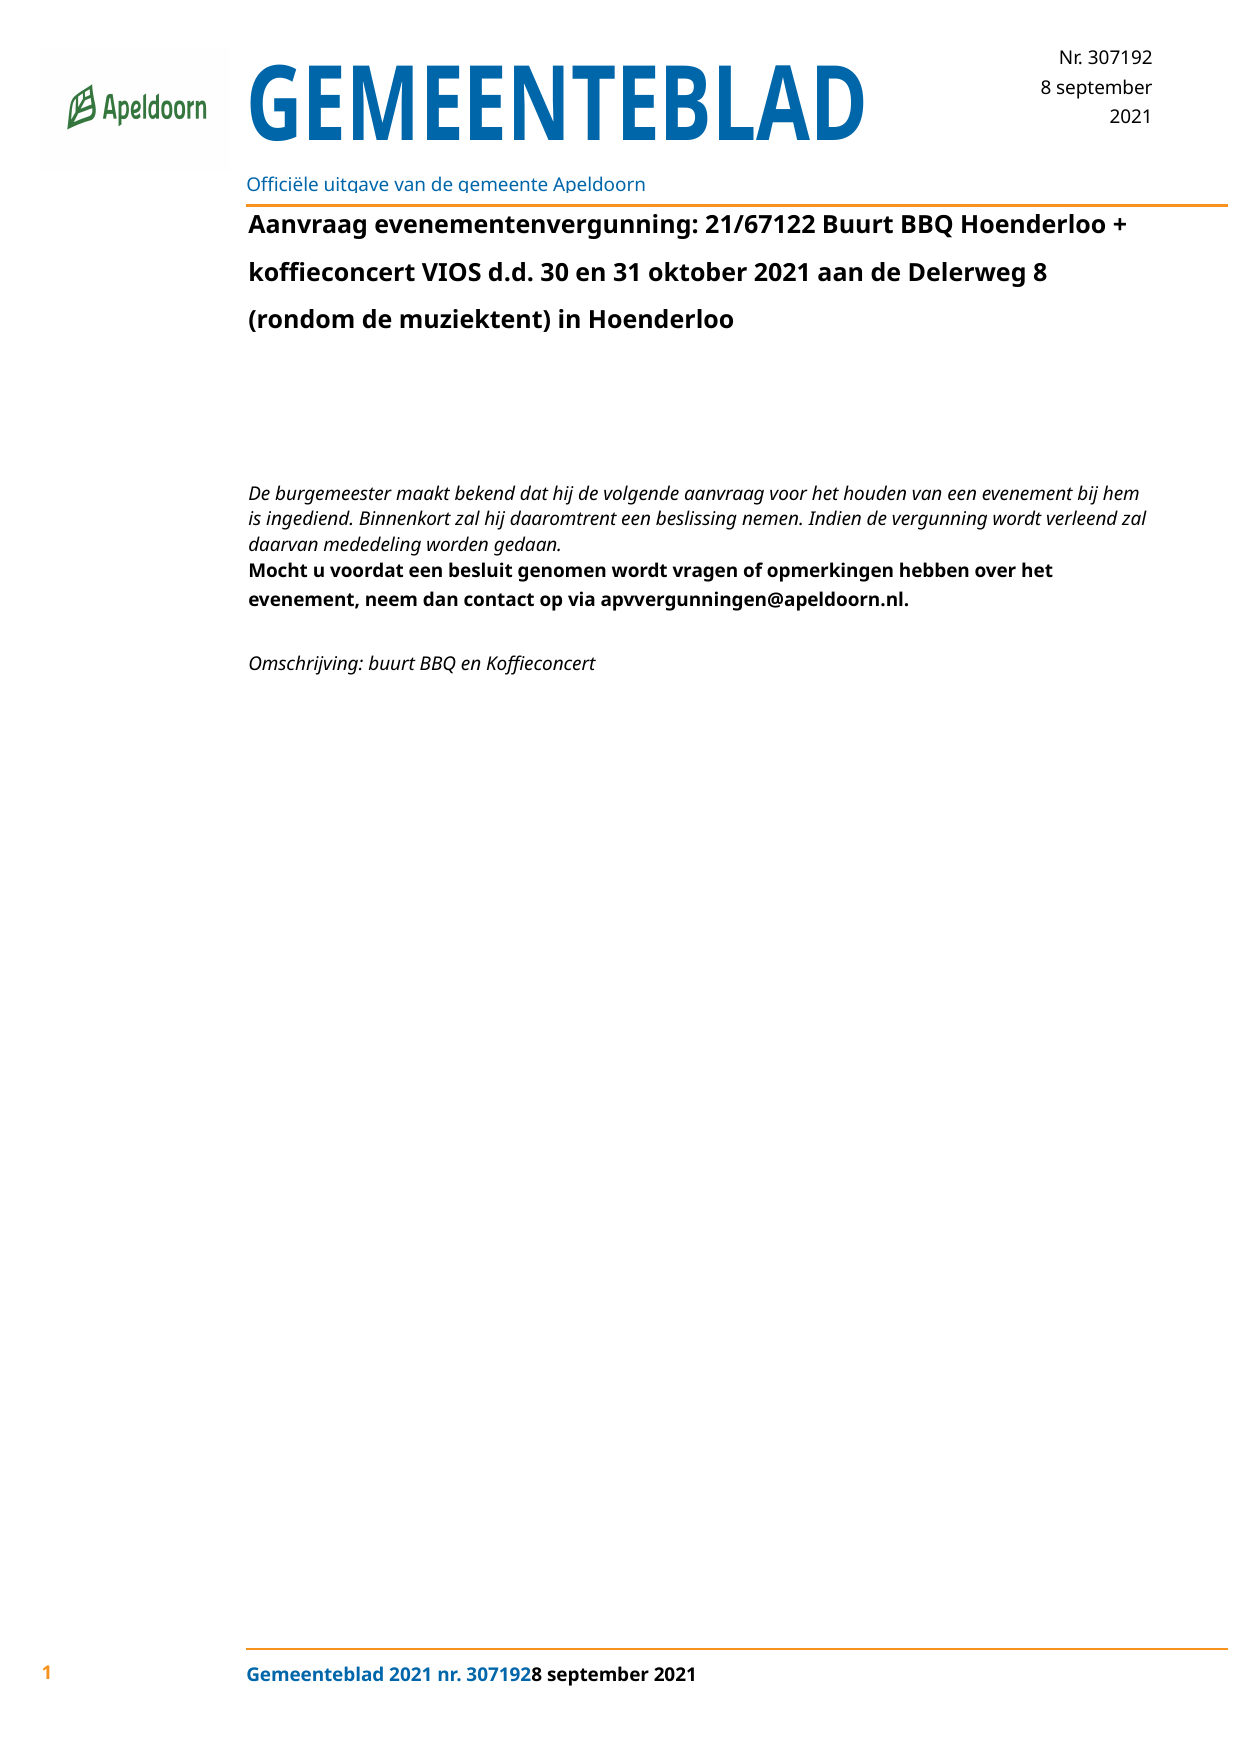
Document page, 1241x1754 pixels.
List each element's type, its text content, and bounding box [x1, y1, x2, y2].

picture [41, 47, 231, 172]
text Mocht u voordat een besluit genomen wordt vragen of opmerkingen hebben over het evenement, neem dan contact op via apvvergunningen@apeldoorn.nl. [248, 557, 1152, 612]
text Omschrijving: buurt BBQ en Koffieconcert [248, 651, 1152, 676]
text Aanvraag evenementenvergunning: 21/67122 Buurt BBQ Hoenderloo + koffieconcert VIOS d.d. 30 en 31 oktober 2021 aan de Delerweg 8 (rondom de muziektent) in Hoenderloo [248, 207, 1152, 336]
text De burgemeester maakt bekend dat hij de volgende aanvraag voor het houden van een evenement bij hem is ingediend. Binnenkort zal hij daaromtrent een beslissing nemen. Indien de vergunning wordt verleend zal daarvan mededeling worden gedaan. [248, 480, 1152, 557]
